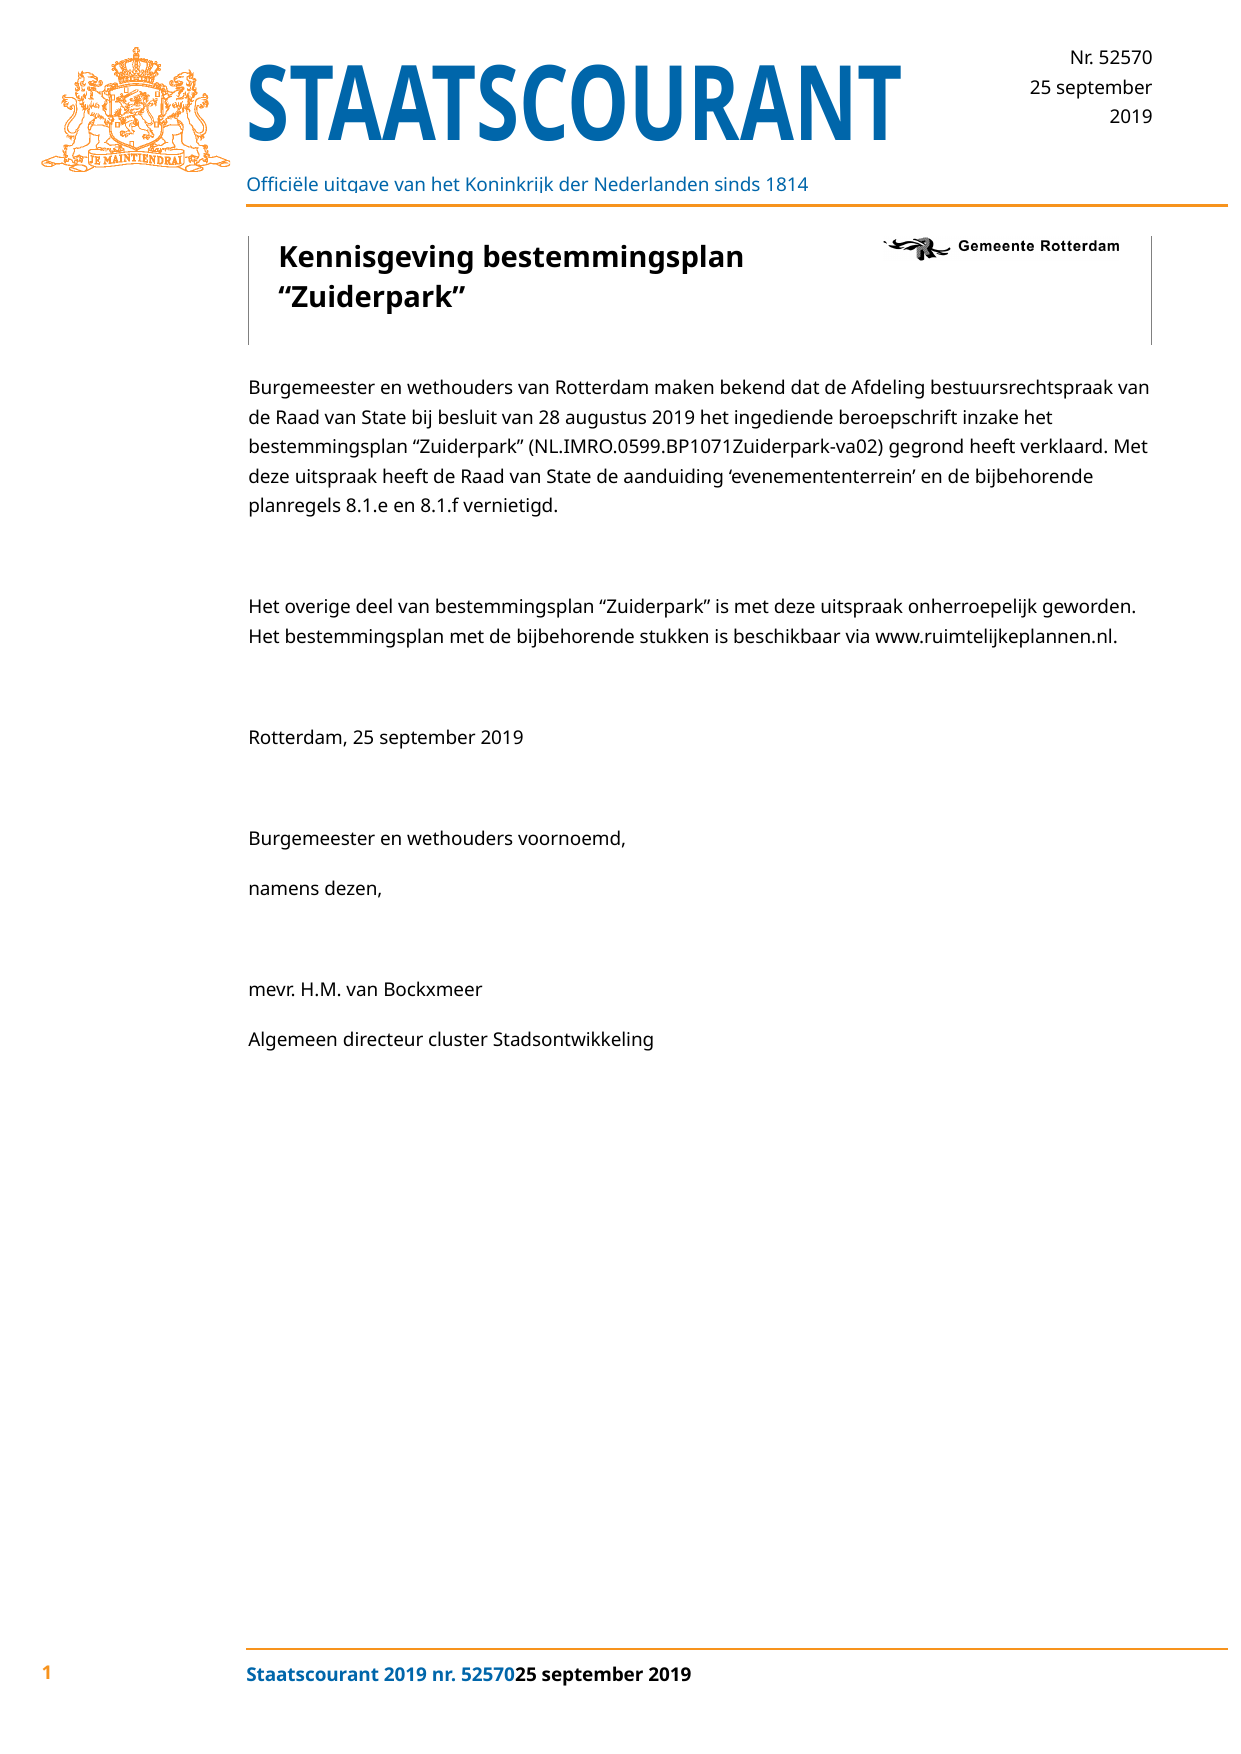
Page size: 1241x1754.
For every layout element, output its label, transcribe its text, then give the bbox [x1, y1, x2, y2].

text Algemeen directeur cluster Stadsontwikkeling [248, 1026, 1152, 1052]
text Het overige deel van bestemmingsplan “Zuiderpark” is met deze uitspraak onherroepelijk geworden. Het bestemmingsplan met de bijbehorende stukken is beschikbaar via www.ruimtelijkeplannen.nl. [248, 593, 1152, 649]
picture [882, 236, 1119, 261]
table_header Kennisgeving bestemmingsplan “Zuiderpark” [249, 236, 850, 345]
text Burgemeester en wethouders van Rotterdam maken bekend dat de Afdeling bestuursrechtspraak van de Raad van State bij besluit van 28 augustus 2019 het ingediende beroepschrift inzake het bestemmingsplan “Zuiderpark” (NL.IMRO.0599.BP1071Zuiderpark-va02) gegrond heeft verklaard. Met deze uitspraak heeft de Raad van State de aanduiding ‘evenemententerrein’ en de bijbehorende planregels 8.1.e en 8.1.f vernietigd. [248, 374, 1152, 518]
text mevr. H.M. van Bockxmeer [248, 976, 1152, 1002]
text Burgemeester en wethouders voornoemd, [248, 825, 1152, 850]
text Rotterdam, 25 september 2019 [248, 724, 1152, 749]
picture [41, 47, 231, 172]
table_header [850, 236, 1151, 345]
text namens dezen, [248, 875, 1152, 901]
